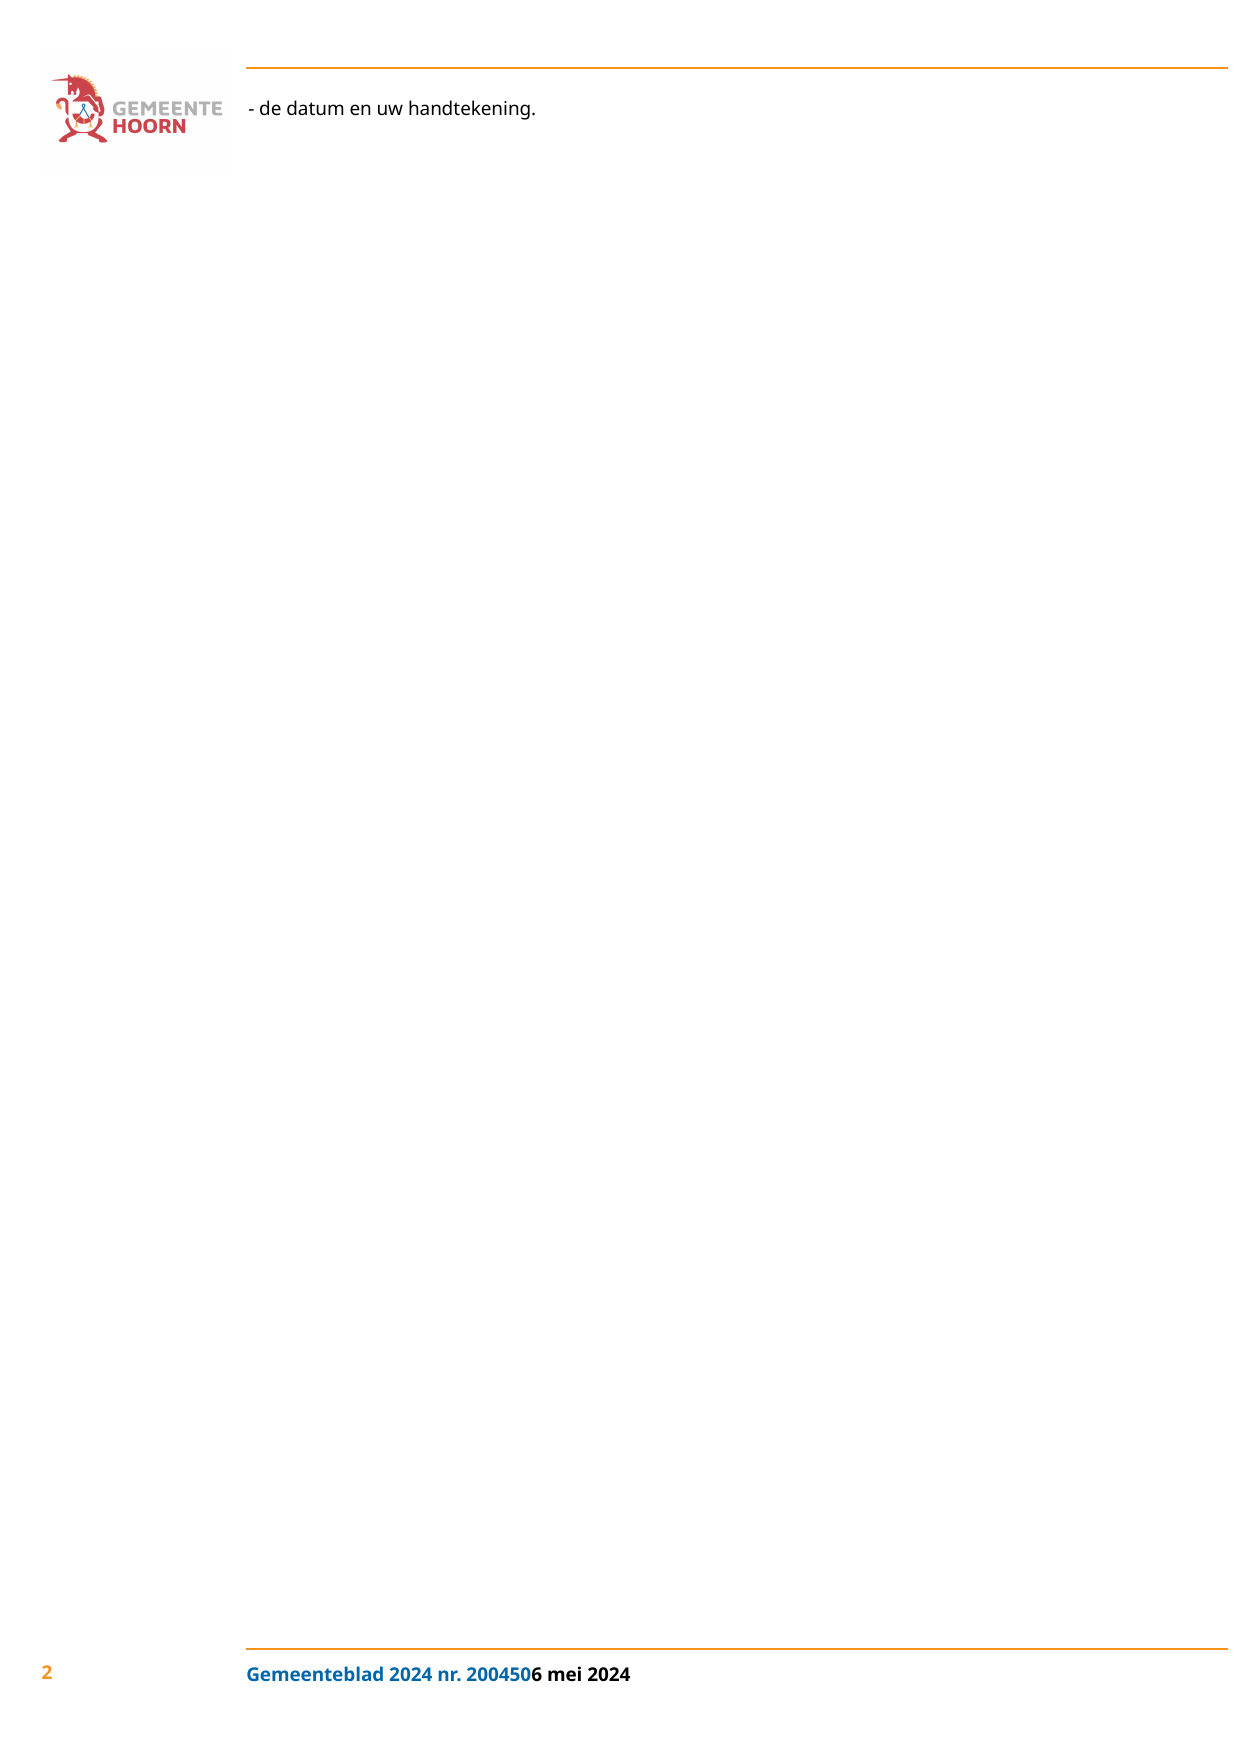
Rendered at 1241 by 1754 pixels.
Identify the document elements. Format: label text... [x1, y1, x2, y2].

picture [41, 47, 231, 172]
text - de datum en uw handtekening. [248, 95, 1152, 121]
